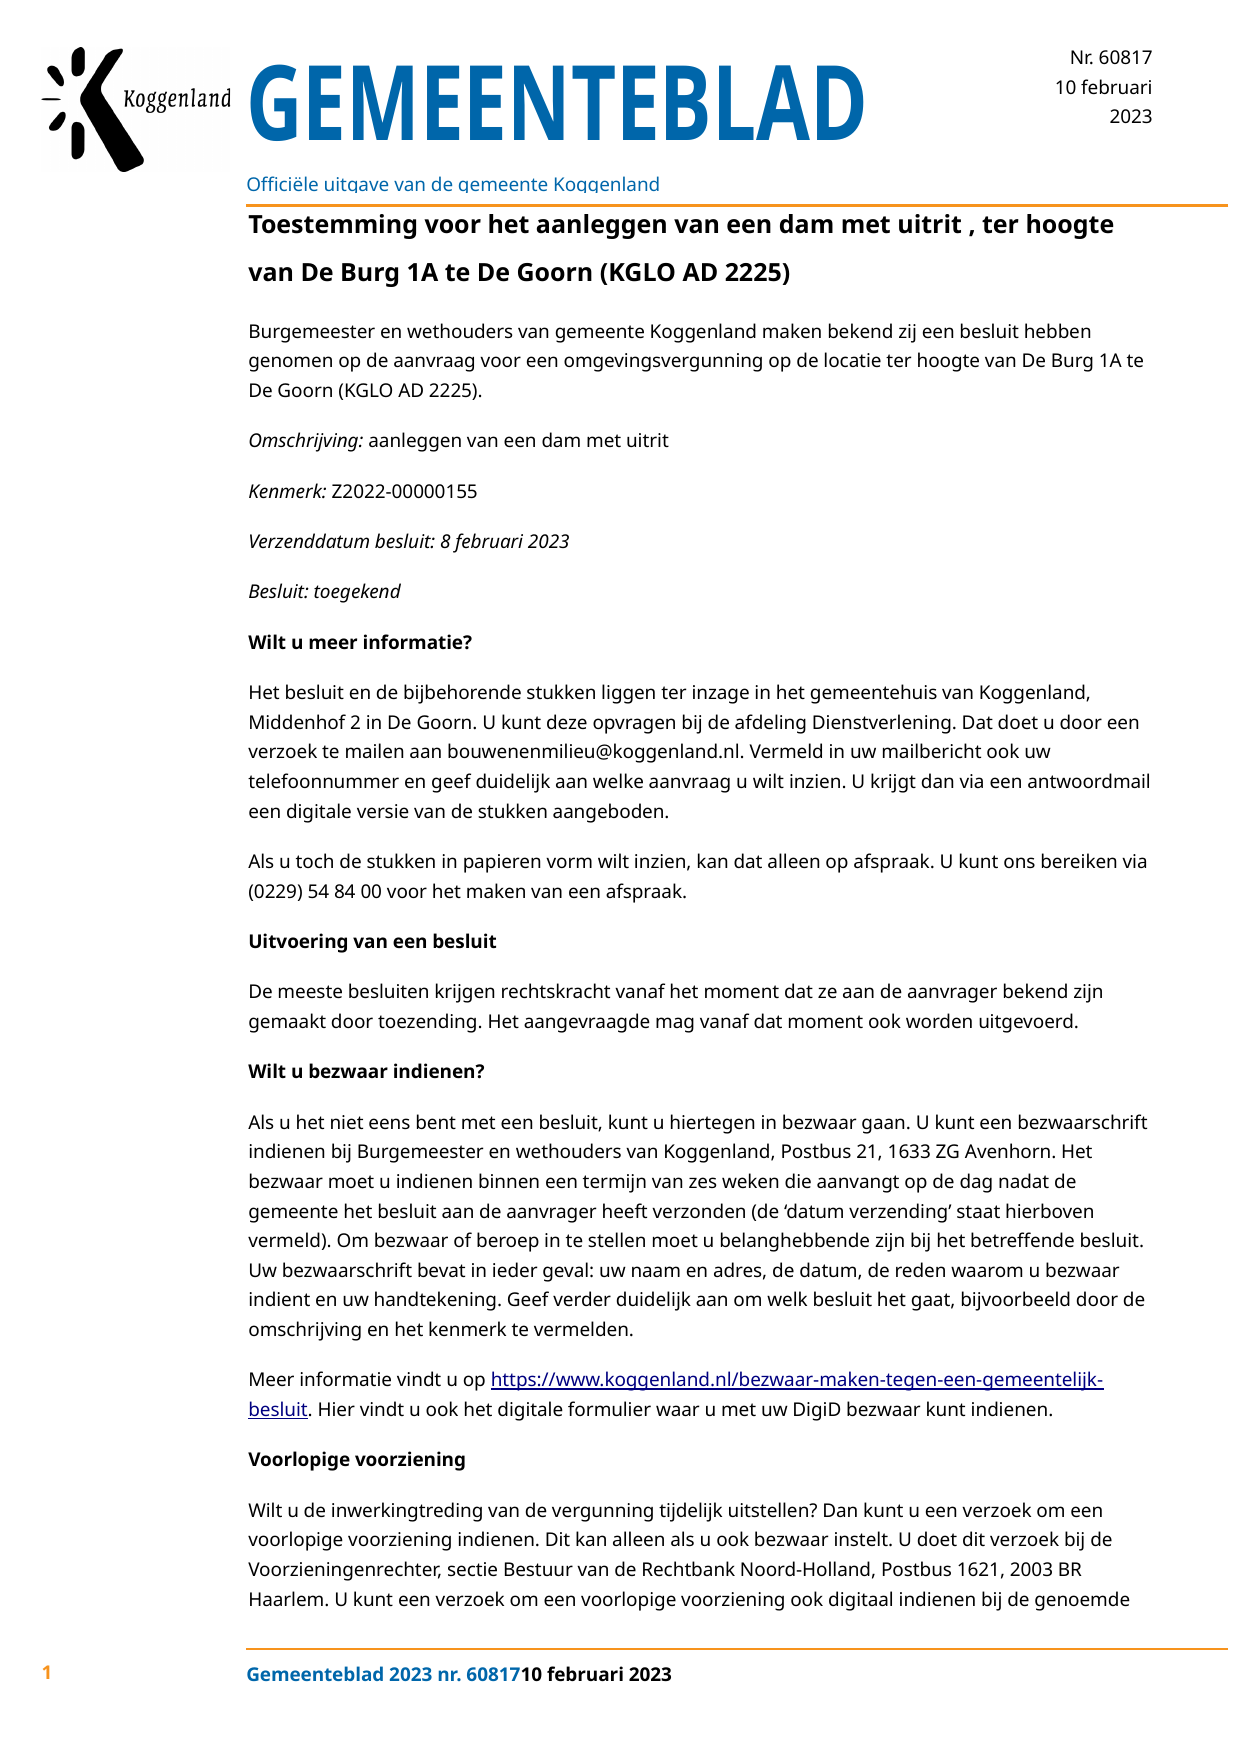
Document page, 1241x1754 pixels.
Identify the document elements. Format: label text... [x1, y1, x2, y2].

text De meeste besluiten krijgen rechtskracht vanaf het moment dat ze aan de aanvrager bekend zijn gemaakt door toezending. Het aangevraagde mag vanaf dat moment ook worden uitgevoerd. [248, 979, 1152, 1034]
text Omschrijving: aanleggen van een dam met uitrit [248, 427, 1152, 453]
text Als u het niet eens bent met een besluit, kunt u hiertegen in bezwaar gaan. U kunt een bezwaarschrift indienen bij Burgemeester en wethouders van Koggenland, Postbus 21, 1633 ZG Avenhorn. Het bezwaar moet u indienen binnen een termijn van zes weken die aanvangt op de dag nadat de gemeente het besluit aan de aanvrager heeft verzonden (de ‘datum verzending’ staat hierboven vermeld). Om bezwaar of beroep in te stellen moet u belanghebbende zijn bij het betreffende besluit. Uw bezwaarschrift bevat in ieder geval: uw naam en adres, de datum, de reden waarom u bezwaar indient en uw handtekening. Geef verder duidelijk aan om welk besluit het gaat, bijvoorbeeld door de omschrijving en het kenmerk te vermelden. [248, 1109, 1152, 1342]
text Wilt u bezwaar indienen? [248, 1059, 1152, 1084]
text Besluit: toegekend [248, 579, 1152, 604]
text Voorlopige voorziening [248, 1447, 1152, 1472]
text Kenmerk: Z2022-00000155 [248, 478, 1152, 504]
text Meer informatie vindt u op https://www.koggenland.nl/bezwaar-maken-tegen-een-gemeentelijk-besluit. Hier vindt u ook het digitale formulier waar u met uw DigiD bezwaar kunt indienen. [248, 1367, 1152, 1422]
text Wilt u meer informatie? [248, 629, 1152, 655]
text Toestemming voor het aanleggen van een dam met uitrit , ter hoogte van De Burg 1A te De Goorn (KGLO AD 2225) [248, 207, 1152, 288]
text Het besluit en de bijbehorende stukken liggen ter inzage in het gemeentehuis van Koggenland, Middenhof 2 in De Goorn. U kunt deze opvragen bij de afdeling Dienstverlening. Dat doet u door een verzoek te mailen aan bouwenenmilieu@koggenland.nl. Vermeld in uw mailbericht ook uw telefoonnummer en geef duidelijk aan welke aanvraag u wilt inzien. U krijgt dan via een antwoordmail een digitale versie van de stukken aangeboden. [248, 679, 1152, 824]
text Verzenddatum besluit: 8 februari 2023 [248, 528, 1152, 554]
picture [41, 47, 231, 172]
text Wilt u de inwerkingtreding van de vergunning tijdelijk uitstellen? Dan kunt u een verzoek om een voorlopige voorziening indienen. Dit kan alleen als u ook bezwaar instelt. U doet dit verzoek bij de Voorzieningenrechter, sectie Bestuur van de Rechtbank Noord-Holland, Postbus 1621, 2003 BR Haarlem. U kunt een verzoek om een voorlopige voorziening ook digitaal indienen bij de genoemde [248, 1497, 1152, 1612]
text Burgemeester en wethouders van gemeente Koggenland maken bekend zij een besluit hebben genomen op de aanvraag voor een omgevingsvergunning op de locatie ter hoogte van De Burg 1A te De Goorn (KGLO AD 2225). [248, 318, 1152, 403]
text Als u toch de stukken in papieren vorm wilt inzien, kan dat alleen op afspraak. U kunt ons bereiken via (0229) 54 84 00 voor het maken van een afspraak. [248, 848, 1152, 904]
text Uitvoering van een besluit [248, 928, 1152, 954]
